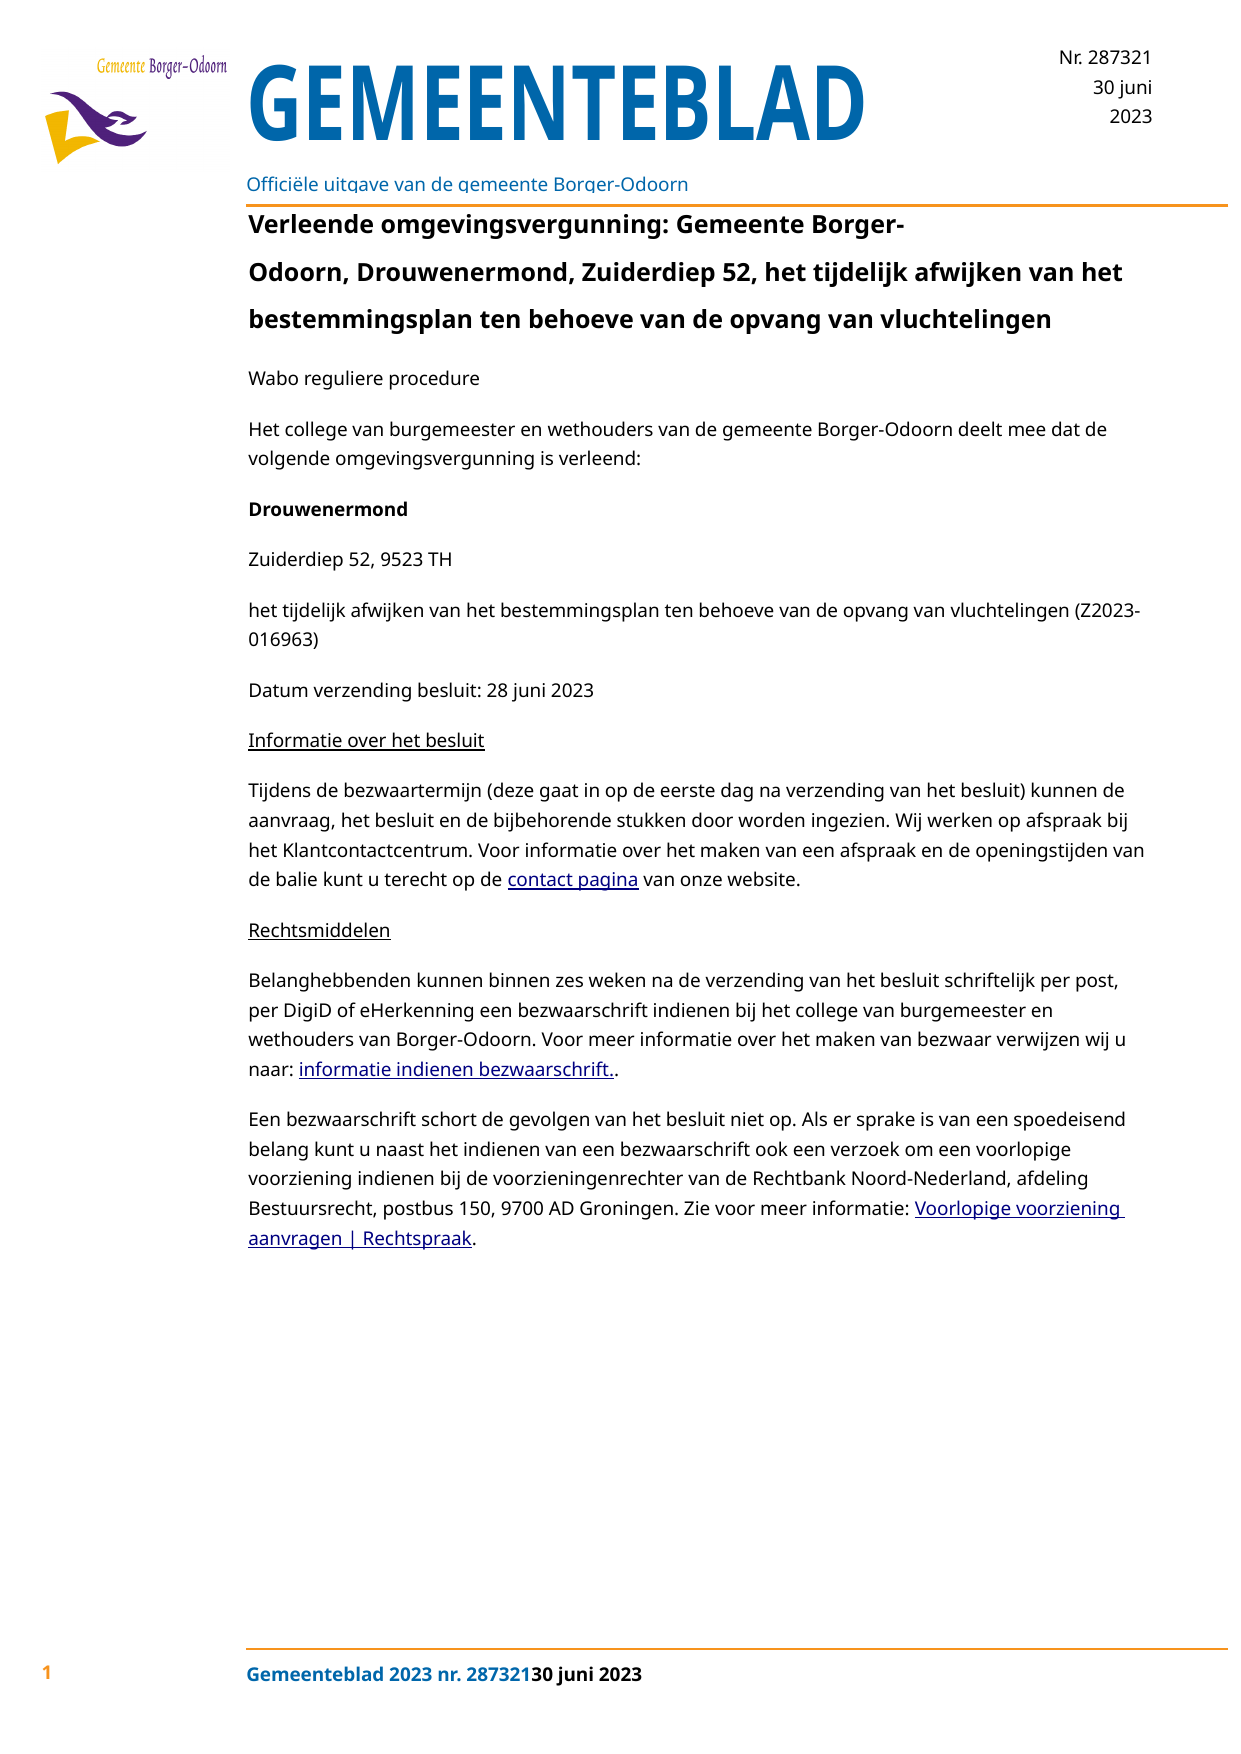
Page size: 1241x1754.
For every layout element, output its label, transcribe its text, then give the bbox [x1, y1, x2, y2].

text Drouwenermond [248, 496, 1152, 522]
picture [41, 47, 231, 172]
text Wabo reguliere procedure [248, 366, 1152, 391]
text Informatie over het besluit [248, 727, 1152, 753]
text Een bezwaarschrift schort de gevolgen van het besluit niet op. Als er sprake is van een spoedeisend belang kunt u naast het indienen van een bezwaarschrift ook een verzoek om een voorlopige voorziening indienen bij de voorzieningenrechter van de Rechtbank Noord-Nederland, afdeling Bestuursrecht, postbus 150, 9700 AD Groningen. Zie voor meer informatie: Voorlopige voorziening aanvragen | Rechtspraak. [248, 1106, 1152, 1250]
text Belanghebbenden kunnen binnen zes weken na de verzending van het besluit schriftelijk per post, per DigiD of eHerkenning een bezwaarschrift indienen bij het college van burgemeester en wethouders van Borger-Odoorn. Voor meer informatie over het maken van bezwaar verwijzen wij u naar: informatie indienen bezwaarschrift.. [248, 967, 1152, 1082]
text Zuiderdiep 52, 9523 TH [248, 546, 1152, 572]
text Het college van burgemeester en wethouders van de gemeente Borger-Odoorn deelt mee dat de volgende omgevingsvergunning is verleend: [248, 416, 1152, 471]
text het tijdelijk afwijken van het bestemmingsplan ten behoeve van de opvang van vluchtelingen (Z2023-016963) [248, 597, 1152, 652]
text Tijdens de bezwaartermijn (deze gaat in op de eerste dag na verzending van het besluit) kunnen de aanvraag, het besluit en de bijbehorende stukken door worden ingezien. Wij werken op afspraak bij het Klantcontactcentrum. Voor informatie over het maken van een afspraak en de openingstijden van de balie kunt u terecht op de contact pagina van onze website. [248, 778, 1152, 892]
text Rechtsmiddelen [248, 917, 1152, 942]
text Datum verzending besluit: 28 juni 2023 [248, 677, 1152, 702]
text Verleende omgevingsvergunning: Gemeente Borger-Odoorn, Drouwenermond, Zuiderdiep 52, het tijdelijk afwijken van het bestemmingsplan ten behoeve van de opvang van vluchtelingen [248, 207, 1152, 336]
